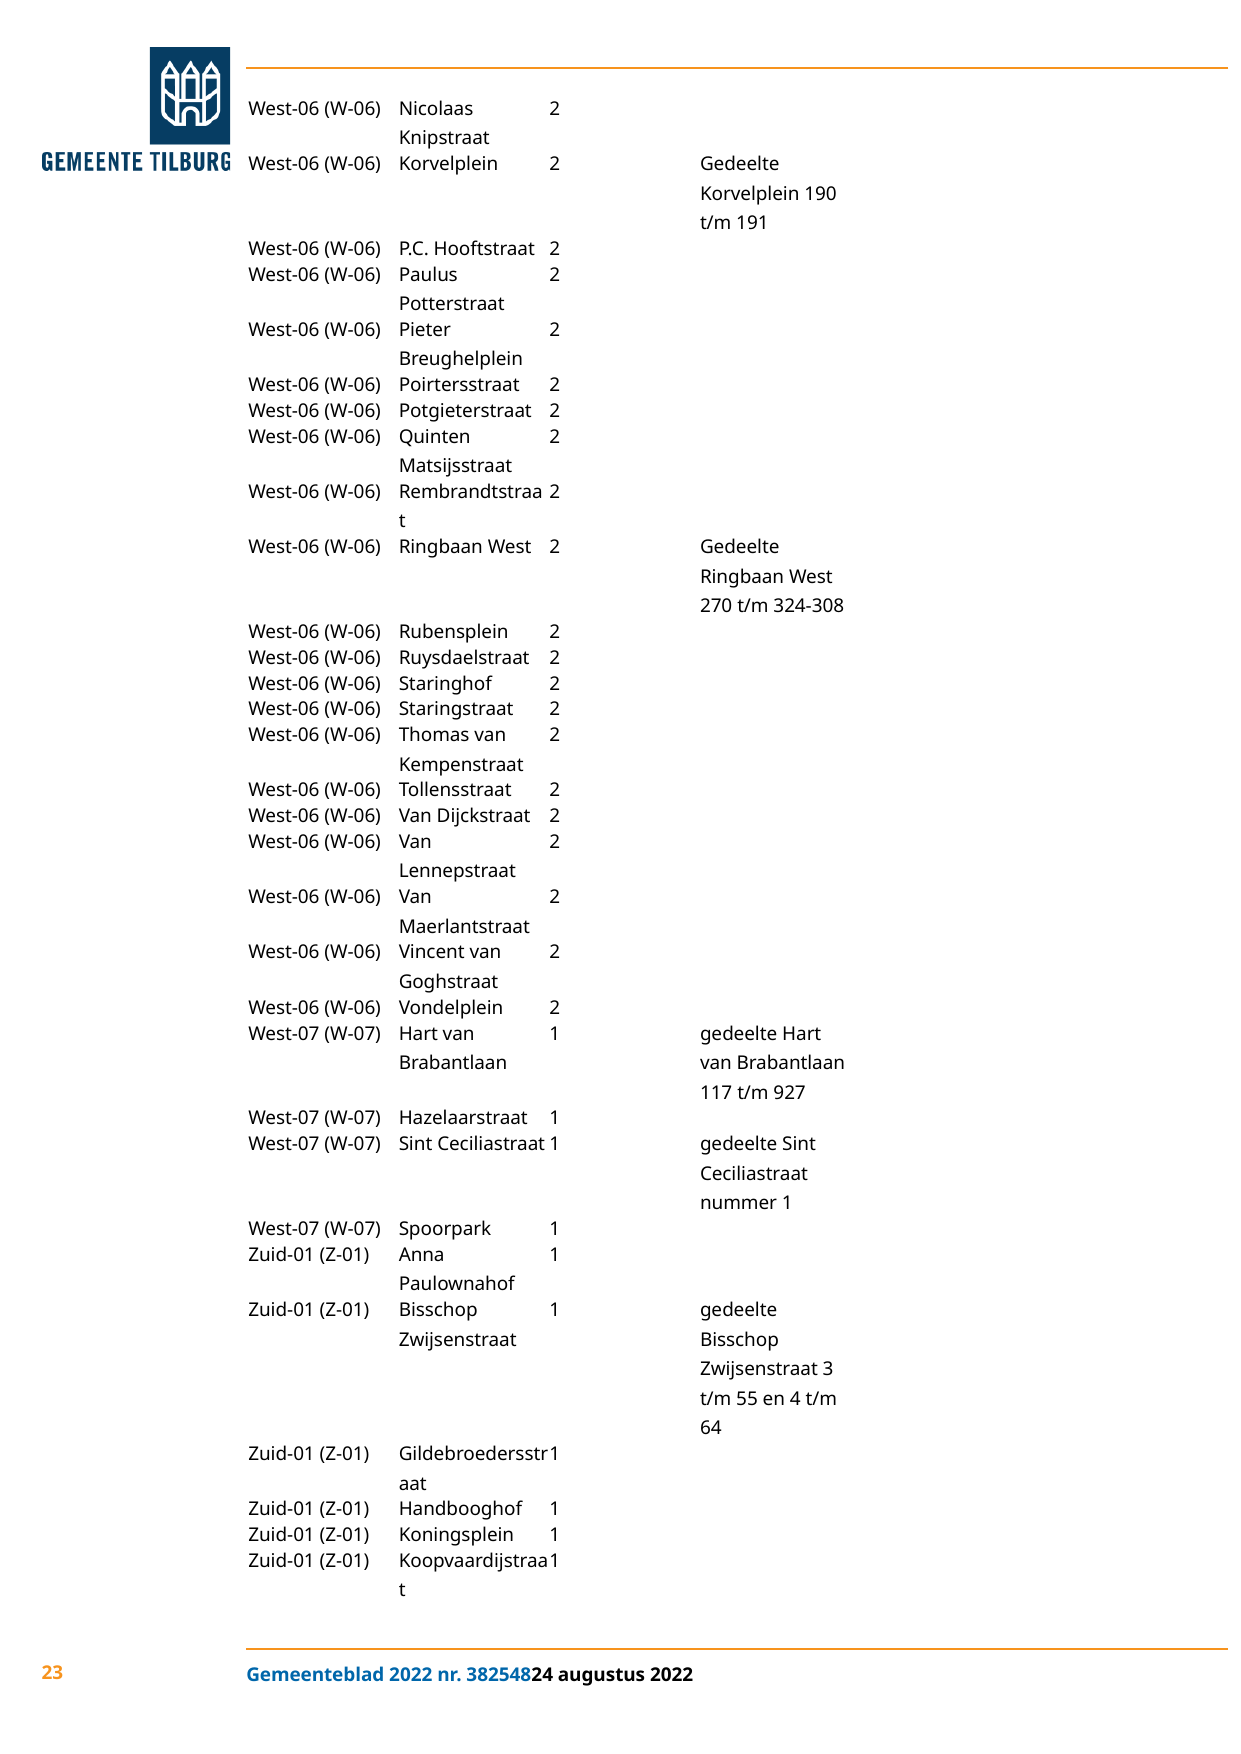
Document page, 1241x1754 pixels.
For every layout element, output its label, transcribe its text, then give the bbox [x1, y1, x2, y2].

table_cell Potgieterstraat [399, 397, 549, 423]
table_cell West-06 (W-06) [248, 423, 398, 478]
table_cell [700, 235, 850, 261]
table_cell 1 [549, 1241, 700, 1296]
table_cell West-07 (W-07) [248, 1215, 398, 1241]
table_cell gedeelte Bisschop Zwijsenstraat 3 t/m 55 en 4 t/m 64 [700, 1296, 850, 1440]
table_cell [700, 883, 850, 939]
table_cell [700, 478, 850, 533]
table_cell Hart van Brabantlaan [399, 1020, 549, 1104]
table_cell 2 [549, 150, 700, 235]
table_cell Hazelaarstraat [399, 1105, 549, 1130]
table_cell P.C. Hooftstraat [399, 235, 549, 261]
table_cell Korvelplein [399, 150, 549, 235]
table_cell Vondelplein [399, 994, 549, 1020]
table_cell Zuid-01 (Z-01) [248, 1440, 398, 1496]
table_cell [700, 802, 850, 828]
table_cell Anna Paulownahof [399, 1241, 549, 1296]
table_cell West-06 (W-06) [248, 670, 398, 696]
table_cell Ruysdaelstraat [399, 644, 549, 670]
table_cell Nicolaas Knipstraat [399, 95, 549, 150]
table_cell [700, 1496, 850, 1521]
table_cell [700, 721, 850, 777]
table_cell gedeelte Sint Ceciliastraat nummer 1 [700, 1130, 850, 1215]
table_cell West-06 (W-06) [248, 95, 398, 150]
table_cell Rembrandtstraat [399, 478, 549, 533]
table_cell West-06 (W-06) [248, 721, 398, 777]
table_cell [700, 1440, 850, 1496]
table_cell West-06 (W-06) [248, 397, 398, 423]
table_cell Spoorpark [399, 1215, 549, 1241]
table_cell [700, 1215, 850, 1241]
table_cell West-07 (W-07) [248, 1130, 398, 1215]
table_cell West-06 (W-06) [248, 696, 398, 721]
table_cell 2 [549, 235, 700, 261]
table_cell Gildebroedersstraat [399, 1440, 549, 1496]
table_cell 1 [549, 1547, 700, 1602]
table_cell West-06 (W-06) [248, 261, 398, 316]
table_cell [700, 95, 850, 150]
table_cell West-06 (W-06) [248, 235, 398, 261]
table_cell [700, 670, 850, 696]
table_cell Gedeelte Ringbaan West 270 t/m 324-308 [700, 534, 850, 618]
table_cell 2 [549, 397, 700, 423]
picture [41, 47, 231, 172]
table_cell Rubensplein [399, 618, 549, 644]
table_cell 2 [549, 721, 700, 777]
table_cell Zuid-01 (Z-01) [248, 1521, 398, 1547]
table_cell West-06 (W-06) [248, 828, 398, 883]
table_cell West-06 (W-06) [248, 802, 398, 828]
table_cell Van Dijckstraat [399, 802, 549, 828]
table_cell 2 [549, 828, 700, 883]
table_cell West-06 (W-06) [248, 644, 398, 670]
table_cell [700, 939, 850, 994]
table_cell 1 [549, 1020, 700, 1104]
table_cell 2 [549, 371, 700, 397]
table_cell Ringbaan West [399, 534, 549, 618]
table_cell 2 [549, 883, 700, 939]
table_cell Pieter Breughelplein [399, 316, 549, 371]
table_cell 2 [549, 696, 700, 721]
table_cell [700, 1547, 850, 1602]
table_cell 2 [549, 95, 700, 150]
table_cell 2 [549, 478, 700, 533]
table_cell [700, 316, 850, 371]
table_cell West-07 (W-07) [248, 1020, 398, 1104]
table_cell West-06 (W-06) [248, 150, 398, 235]
table_cell 2 [549, 644, 700, 670]
table_cell [700, 371, 850, 397]
table_cell Bisschop Zwijsenstraat [399, 1296, 549, 1440]
table_cell 1 [549, 1130, 700, 1215]
table_cell 2 [549, 316, 700, 371]
table_cell 1 [549, 1105, 700, 1130]
table_cell 2 [549, 423, 700, 478]
table_cell West-06 (W-06) [248, 618, 398, 644]
table_cell 1 [549, 1521, 700, 1547]
table_cell West-06 (W-06) [248, 478, 398, 533]
table_cell Zuid-01 (Z-01) [248, 1547, 398, 1602]
table_cell [700, 994, 850, 1020]
table_cell [700, 1105, 850, 1130]
table_cell 2 [549, 670, 700, 696]
table_cell [700, 644, 850, 670]
table_cell Koopvaardijstraat [399, 1547, 549, 1602]
table_cell 2 [549, 534, 700, 618]
table_cell Poirtersstraat [399, 371, 549, 397]
table_cell 1 [549, 1496, 700, 1521]
table_cell Zuid-01 (Z-01) [248, 1296, 398, 1440]
table_cell 1 [549, 1440, 700, 1496]
table_cell 1 [549, 1215, 700, 1241]
table_cell [700, 397, 850, 423]
table_cell [700, 828, 850, 883]
table_cell Vincent van Goghstraat [399, 939, 549, 994]
table_cell gedeelte Hart van Brabantlaan 117 t/m 927 [700, 1020, 850, 1104]
table_cell [700, 618, 850, 644]
table_cell 2 [549, 802, 700, 828]
table_cell Staringstraat [399, 696, 549, 721]
table_cell Sint Ceciliastraat [399, 1130, 549, 1215]
table_cell 2 [549, 777, 700, 802]
table_cell Van Lennepstraat [399, 828, 549, 883]
table_cell 2 [549, 261, 700, 316]
table_cell [700, 261, 850, 316]
table_cell Gedeelte Korvelplein 190 t/m 191 [700, 150, 850, 235]
table_cell [700, 1241, 850, 1296]
table_cell Quinten Matsijsstraat [399, 423, 549, 478]
table_cell [700, 1521, 850, 1547]
table_cell West-06 (W-06) [248, 316, 398, 371]
table_cell 2 [549, 618, 700, 644]
table_cell Thomas van Kempenstraat [399, 721, 549, 777]
table_cell [700, 696, 850, 721]
table_cell West-06 (W-06) [248, 371, 398, 397]
table_cell Van Maerlantstraat [399, 883, 549, 939]
table_cell Paulus Potterstraat [399, 261, 549, 316]
table_cell West-06 (W-06) [248, 939, 398, 994]
table_cell [700, 423, 850, 478]
table_cell West-07 (W-07) [248, 1105, 398, 1130]
table_cell Zuid-01 (Z-01) [248, 1496, 398, 1521]
table_cell Staringhof [399, 670, 549, 696]
table_cell West-06 (W-06) [248, 534, 398, 618]
table_cell 2 [549, 994, 700, 1020]
table_cell West-06 (W-06) [248, 883, 398, 939]
table_cell Zuid-01 (Z-01) [248, 1241, 398, 1296]
table_cell [700, 777, 850, 802]
table_cell West-06 (W-06) [248, 777, 398, 802]
table_cell West-06 (W-06) [248, 994, 398, 1020]
table_cell 1 [549, 1296, 700, 1440]
table_cell Tollensstraat [399, 777, 549, 802]
table_cell Koningsplein [399, 1521, 549, 1547]
table_cell 2 [549, 939, 700, 994]
table_cell Handbooghof [399, 1496, 549, 1521]
